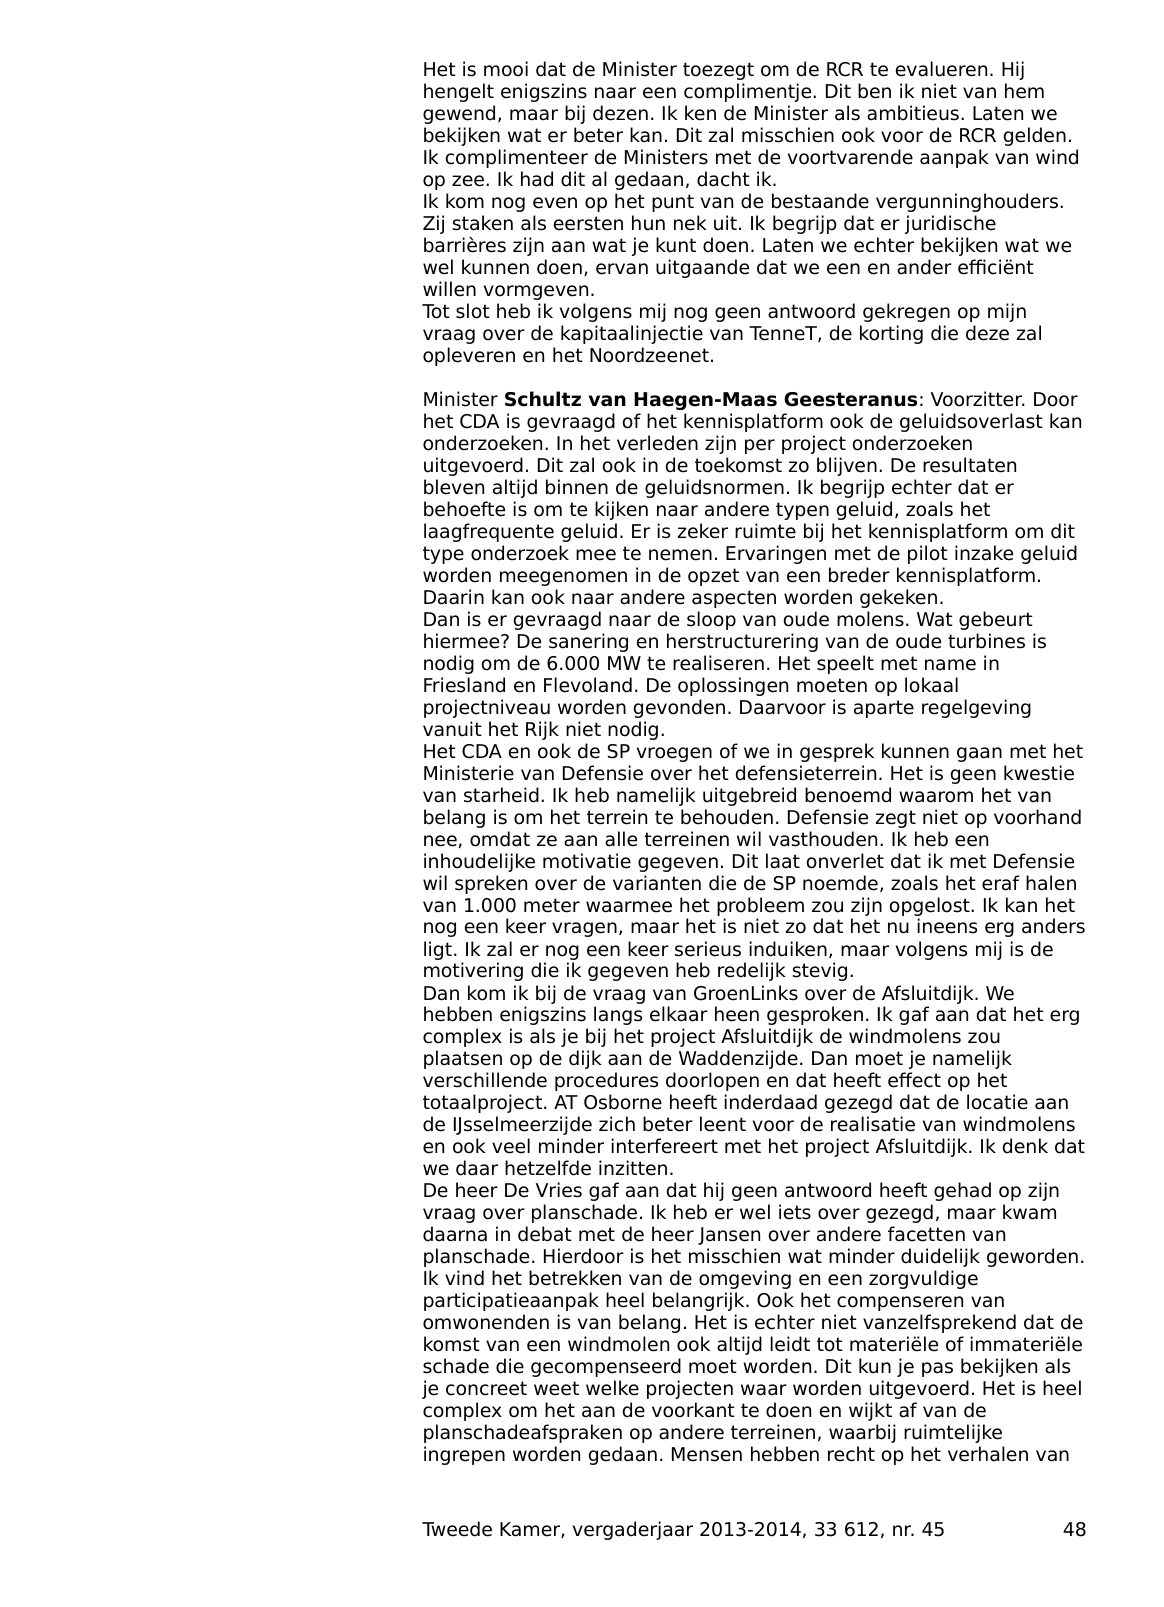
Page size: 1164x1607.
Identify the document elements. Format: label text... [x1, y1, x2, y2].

text Ik complimenteer de Ministers met de voortvarende aanpak van wind op zee. Ik had dit al gedaan, dacht ik. [422, 147, 1087, 191]
text Het CDA en ook de SP vroegen of we in gesprek kunnen gaan met het Ministerie van Defensie over het defensieterrein. Het is geen kwestie van starheid. Ik heb namelijk uitgebreid benoemd waarom het van belang is om het terrein te behouden. Defensie zegt niet op voorhand nee, omdat ze aan alle terreinen wil vasthouden. Ik heb een inhoudelijke motivatie gegeven. Dit laat onverlet dat ik met Defensie wil spreken over de varianten die de SP noemde, zoals het eraf halen van 1.000 meter waarmee het probleem zou zijn opgelost. Ik kan het nog een keer vragen, maar het is niet zo dat het nu ineens erg anders ligt. Ik zal er nog een keer serieus induiken, maar volgens mij is de motivering die ik gegeven heb redelijk stevig. [422, 741, 1087, 982]
text Dan is er gevraagd naar de sloop van oude molens. Wat gebeurt hiermee? De sanering en herstructurering van de oude turbines is nodig om de 6.000 MW te realiseren. Het speelt met name in Friesland en Flevoland. De oplossingen moeten op lokaal projectniveau worden gevonden. Daarvoor is aparte regelgeving vanuit het Rijk niet nodig. [422, 609, 1087, 741]
text Ik kom nog even op het punt van de bestaande vergunninghouders. Zij staken als eersten hun nek uit. Ik begrijp dat er juridische barrières zijn aan wat je kunt doen. Laten we echter bekijken wat we wel kunnen doen, ervan uitgaande dat we een en ander efficiënt willen vormgeven. [422, 191, 1087, 301]
text De heer De Vries gaf aan dat hij geen antwoord heeft gehad op zijn vraag over planschade. Ik heb er wel iets over gezegd, maar kwam daarna in debat met de heer Jansen over andere facetten van planschade. Hierdoor is het misschien wat minder duidelijk geworden. Ik vind het betrekken van de omgeving en een zorgvuldige participatieaanpak heel belangrijk. Ook het compenseren van omwonenden is van belang. Het is echter niet vanzelfsprekend dat de komst van een windmolen ook altijd leidt tot materiële of immateriële schade die gecompenseerd moet worden. Dit kun je pas bekijken als je concreet weet welke projecten waar worden uitgevoerd. Het is heel complex om het aan de voorkant te doen en wijkt af van de planschadeafspraken op andere terreinen, waarbij ruimtelijke ingrepen worden gedaan. Mensen hebben recht op het verhalen van [422, 1180, 1087, 1466]
text Het is mooi dat de Minister toezegt om de RCR te evalueren. Hij hengelt enigszins naar een complimentje. Dit ben ik niet van hem gewend, maar bij dezen. Ik ken de Minister als ambitieus. Laten we bekijken wat er beter kan. Dit zal misschien ook voor de RCR gelden. [422, 59, 1087, 147]
text Tot slot heb ik volgens mij nog geen antwoord gekregen op mijn vraag over de kapitaalinjectie van TenneT, de korting die deze zal opleveren en het Noordzeenet. [422, 301, 1087, 367]
text Dan kom ik bij de vraag van GroenLinks over de Afsluitdijk. We hebben enigszins langs elkaar heen gesproken. Ik gaf aan dat het erg complex is als je bij het project Afsluitdijk de windmolens zou plaatsen op de dijk aan de Waddenzijde. Dan moet je namelijk verschillende procedures doorlopen en dat heeft effect op het totaalproject. AT Osborne heeft inderdaad gezegd dat de locatie aan de IJsselmeerzijde zich beter leent voor de realisatie van windmolens en ook veel minder interfereert met het project Afsluitdijk. Ik denk dat we daar hetzelfde inzitten. [422, 982, 1087, 1180]
text Minister Schultz van Haegen-Maas Geesteranus: Voorzitter. Door het CDA is gevraagd of het kennisplatform ook de geluidsoverlast kan onderzoeken. In het verleden zijn per project onderzoeken uitgevoerd. Dit zal ook in de toekomst zo blijven. De resultaten bleven altijd binnen de geluidsnormen. Ik begrijp echter dat er behoefte is om te kijken naar andere typen geluid, zoals het laagfrequente geluid. Er is zeker ruimte bij het kennisplatform om dit type onderzoek mee te nemen. Ervaringen met de pilot inzake geluid worden meegenomen in de opzet van een breder kennisplatform. Daarin kan ook naar andere aspecten worden gekeken. [422, 389, 1087, 609]
